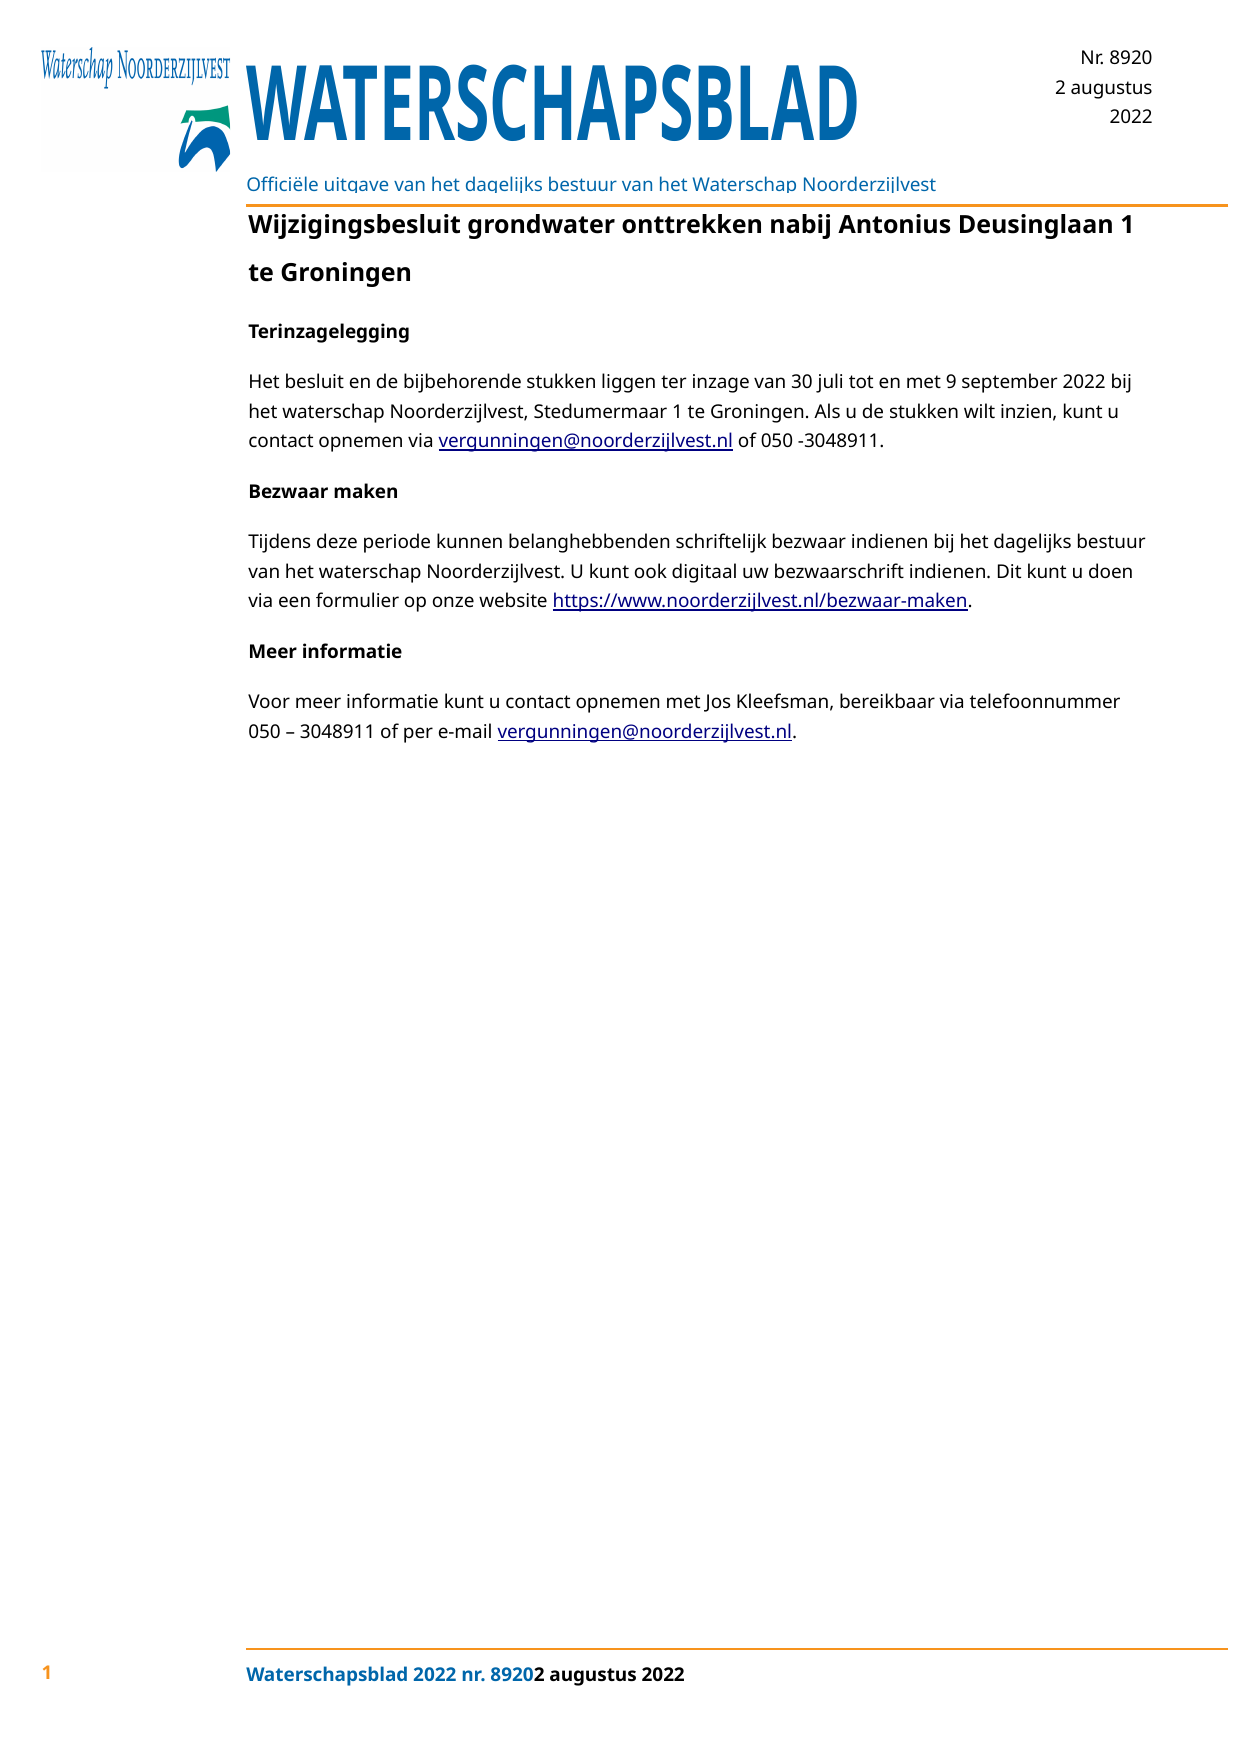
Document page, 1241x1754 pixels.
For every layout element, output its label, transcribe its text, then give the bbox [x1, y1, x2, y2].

picture [41, 47, 231, 172]
text Bezwaar maken [248, 478, 1152, 504]
text Terinzagelegging [248, 318, 1152, 344]
text Tijdens deze periode kunnen belanghebbenden schriftelijk bezwaar indienen bij het dagelijks bestuur van het waterschap Noorderzijlvest. U kunt ook digitaal uw bezwaarschrift indienen. Dit kunt u doen via een formulier op onze website https://www.noorderzijlvest.nl/bezwaar-maken. [248, 528, 1152, 613]
text Meer informatie [248, 638, 1152, 664]
text Het besluit en de bijbehorende stukken liggen ter inzage van 30 juli tot en met 9 september 2022 bij het waterschap Noorderzijlvest, Stedumermaar 1 te Groningen. Als u de stukken wilt inzien, kunt u contact opnemen via vergunningen@noorderzijlvest.nl of 050 -3048911. [248, 368, 1152, 453]
text Voor meer informatie kunt u contact opnemen met Jos Kleefsman, bereikbaar via telefoonnummer 050 – 3048911 of per e-mail vergunningen@noorderzijlvest.nl. [248, 688, 1152, 744]
text Wijzigingsbesluit grondwater onttrekken nabij Antonius Deusinglaan 1 te Groningen [248, 207, 1152, 288]
